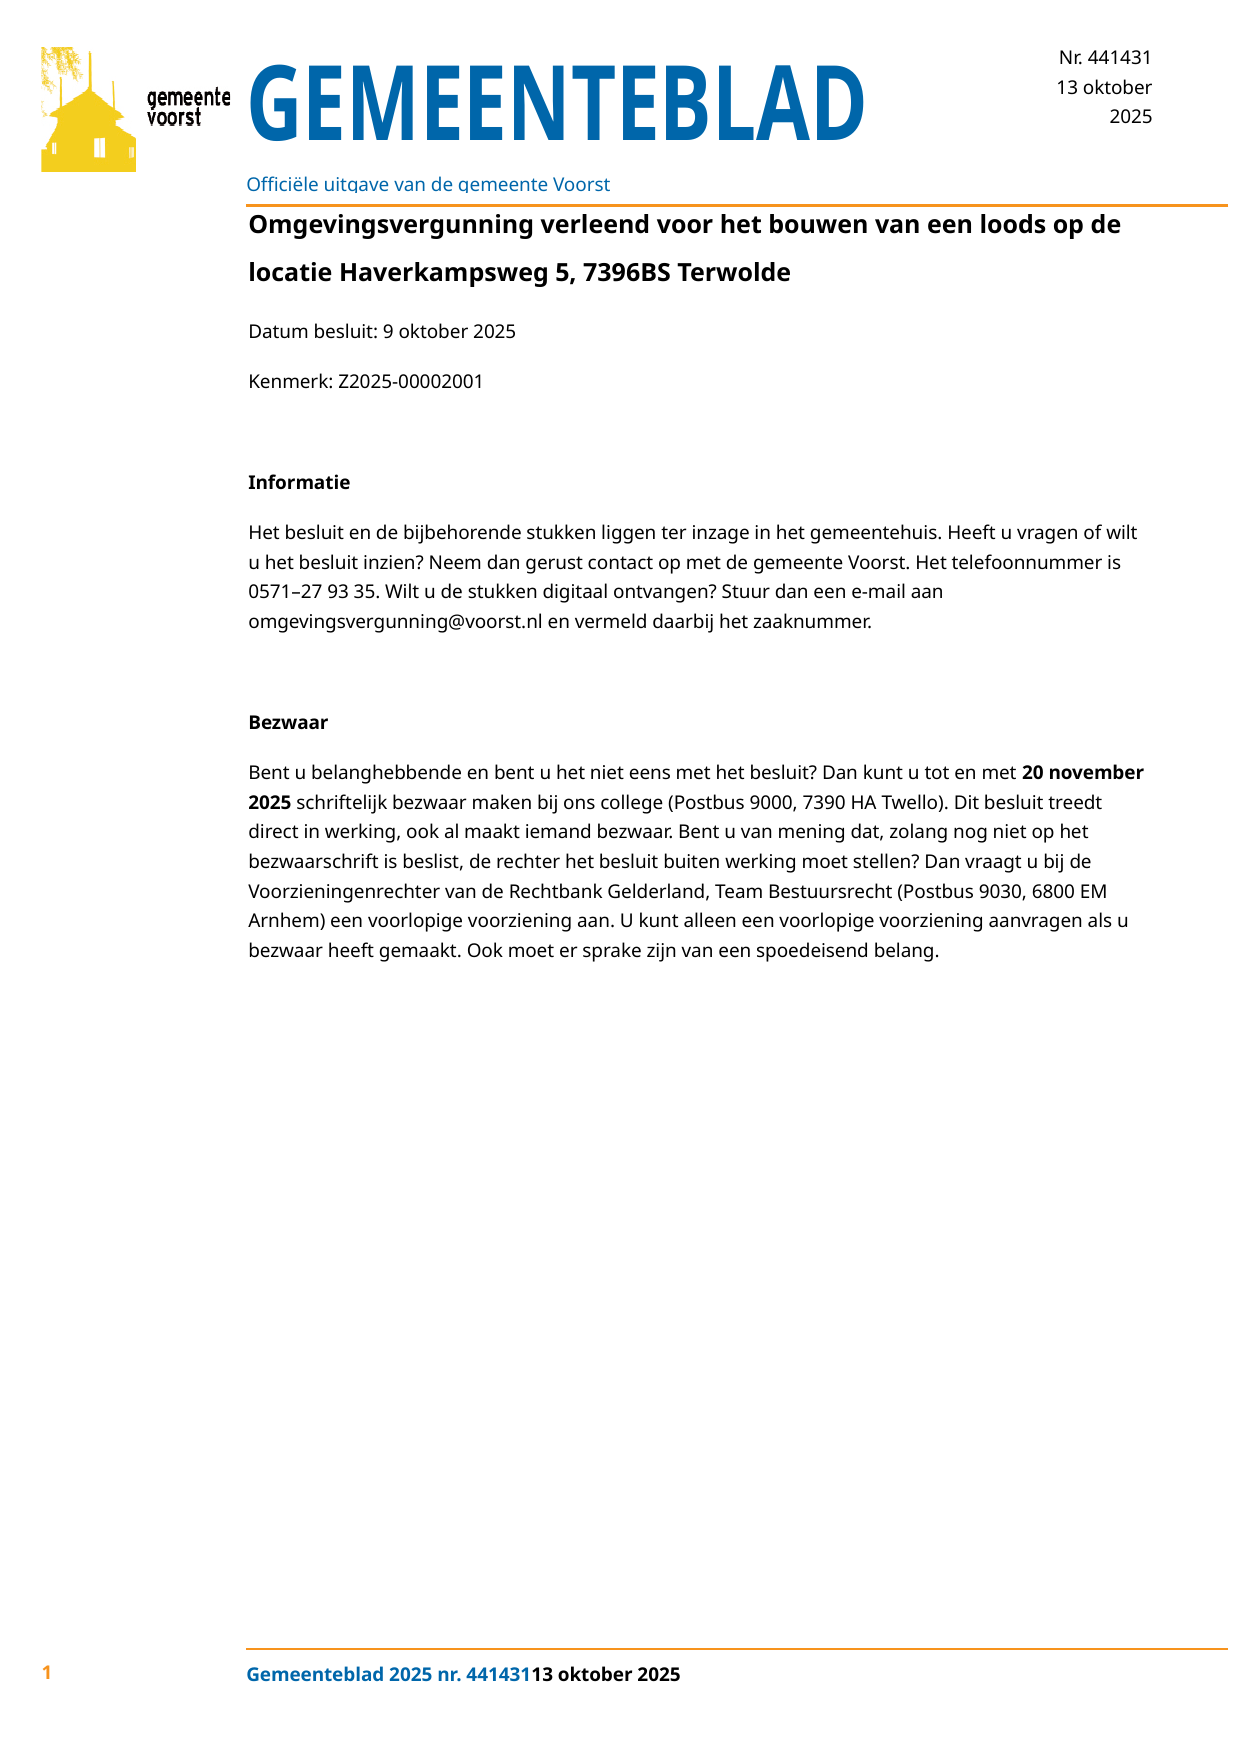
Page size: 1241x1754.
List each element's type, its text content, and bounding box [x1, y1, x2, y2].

text Bezwaar [248, 709, 1152, 735]
text Informatie [248, 469, 1152, 495]
text Omgevingsvergunning verleend voor het bouwen van een loods op de locatie Haverkampsweg 5, 7396BS Terwolde [248, 207, 1152, 288]
text Kenmerk: Z2025-00002001 [248, 368, 1152, 394]
picture [41, 47, 231, 172]
text Datum besluit: 9 oktober 2025 [248, 318, 1152, 344]
text Het besluit en de bijbehorende stukken liggen ter inzage in het gemeentehuis. Heeft u vragen of wilt u het besluit inzien? Neem dan gerust contact op met de gemeente Voorst. Het telefoonnummer is 0571–27 93 35. Wilt u de stukken digitaal ontvangen? Stuur dan een e-mail aan omgevingsvergunning@voorst.nl en vermeld daarbij het zaaknummer. [248, 519, 1152, 634]
text Bent u belanghebbende en bent u het niet eens met het besluit? Dan kunt u tot en met 20 november 2025 schriftelijk bezwaar maken bij ons college (Postbus 9000, 7390 HA Twello). Dit besluit treedt direct in werking, ook al maakt iemand bezwaar. Bent u van mening dat, zolang nog niet op het bezwaarschrift is beslist, de rechter het besluit buiten werking moet stellen? Dan vraagt u bij de Voorzieningenrechter van de Rechtbank Gelderland, Team Bestuursrecht (Postbus 9030, 6800 EM Arnhem) een voorlopige voorziening aan. U kunt alleen een voorlopige voorziening aanvragen als u bezwaar heeft gemaakt. Ook moet er sprake zijn van een spoedeisend belang. [248, 759, 1152, 963]
